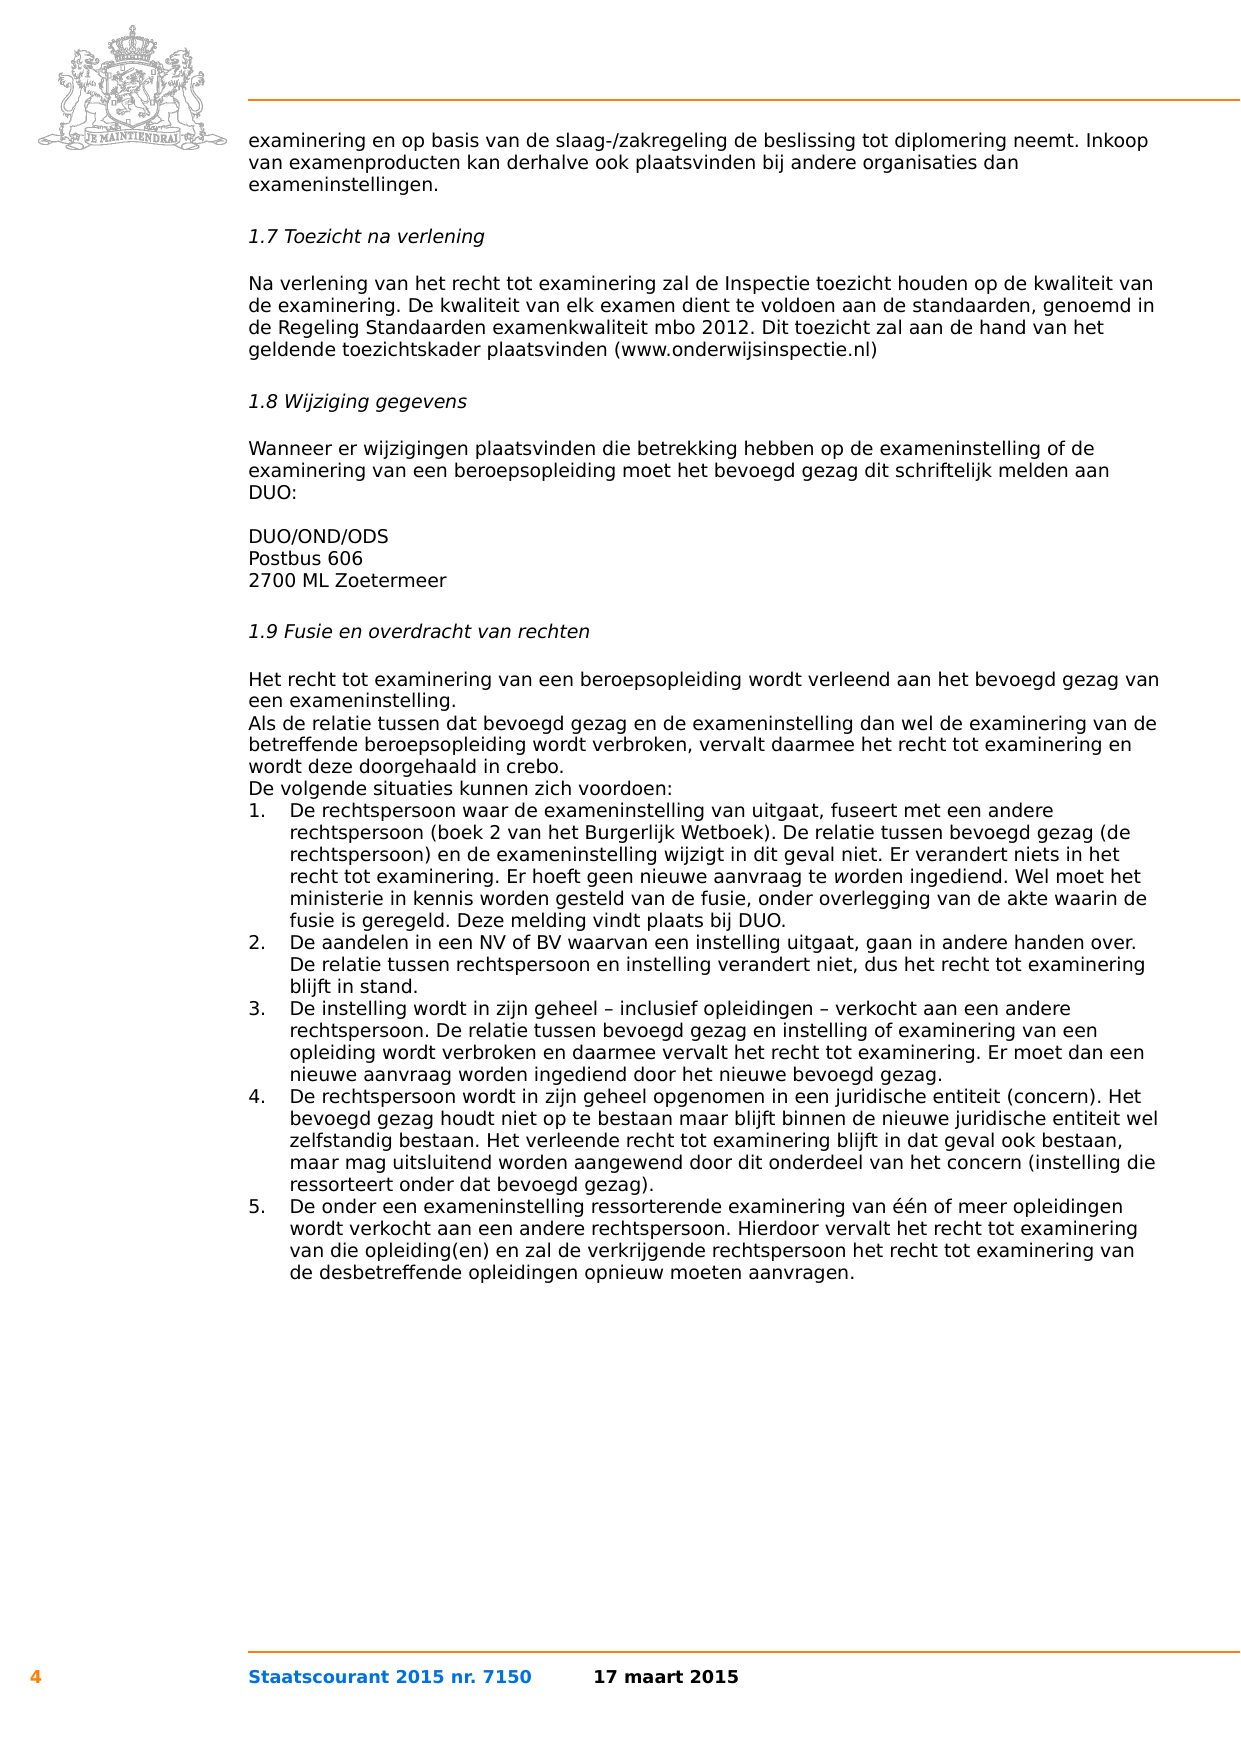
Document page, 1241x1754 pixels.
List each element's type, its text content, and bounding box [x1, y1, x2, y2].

subtitle 1.7 Toezicht na verlening [248, 226, 1163, 248]
text 2700 ML Zoetermeer [248, 569, 1163, 591]
text 3. De instelling wordt in zijn geheel – inclusief opleidingen – verkocht aan een andere rechtspersoon. De relatie tussen bevoegd gezag en instelling of examinering van een opleiding wordt verbroken en daarmee vervalt het recht tot examinering. Er moet dan een nieuwe aanvraag worden ingediend door het nieuwe bevoegd gezag. [248, 998, 1163, 1086]
text 1. De rechtspersoon waar de exameninstelling van uitgaat, fuseert met een andere rechtspersoon (boek 2 van het Burgerlijk Wetboek). De relatie tussen bevoegd gezag (de rechtspersoon) en de exameninstelling wijzigt in dit geval niet. Er verandert niets in het recht tot examinering. Er hoeft geen nieuwe aanvraag te worden ingediend. Wel moet het ministerie in kennis worden gesteld van de fusie, onder overlegging van de akte waarin de fusie is geregeld. Deze melding vindt plaats bij DUO. [248, 800, 1163, 932]
subtitle 1.8 Wijziging gegevens [248, 391, 1163, 413]
text De volgende situaties kunnen zich voordoen: [248, 778, 1163, 800]
text DUO/OND/ODS [248, 526, 1163, 547]
text 2. De aandelen in een NV of BV waarvan een instelling uitgaat, gaan in andere handen over. De relatie tussen rechtspersoon en instelling verandert niet, dus het recht tot examinering blijft in stand. [248, 932, 1163, 998]
text Postbus 606 [248, 547, 1163, 569]
subtitle 1.9 Fusie en overdracht van rechten [248, 621, 1163, 643]
text Als de relatie tussen dat bevoegd gezag en de exameninstelling dan wel de examinering van de betreffende beroepsopleiding wordt verbroken, vervalt daarmee het recht tot examinering en wordt deze doorgehaald in crebo. [248, 712, 1163, 778]
text 5. De onder een exameninstelling ressorterende examinering van één of meer opleidingen wordt verkocht aan een andere rechtspersoon. Hierdoor vervalt het recht tot examinering van die opleiding(en) en zal de verkrijgende rechtspersoon het recht tot examinering van de desbetreffende opleidingen opnieuw moeten aanvragen. [248, 1196, 1163, 1284]
text examinering en op basis van de slaag-/zakregeling de beslissing tot diplomering neemt. Inkoop van examenproducten kan derhalve ook plaatsvinden bij andere organisaties dan exameninstellingen. [248, 130, 1163, 196]
text Het recht tot examinering van een beroepsopleiding wordt verleend aan het bevoegd gezag van een exameninstelling. [248, 668, 1163, 712]
text Wanneer er wijzigingen plaatsvinden die betrekking hebben op de exameninstelling of de examinering van een beroepsopleiding moet het bevoegd gezag dit schriftelijk melden aan DUO: [248, 438, 1163, 504]
text 4. De rechtspersoon wordt in zijn geheel opgenomen in een juridische entiteit (concern). Het bevoegd gezag houdt niet op te bestaan maar blijft binnen de nieuwe juridische entiteit wel zelfstandig bestaan. Het verleende recht tot examinering blijft in dat geval ook bestaan, maar mag uitsluitend worden aangewend door dit onderdeel van het concern (instelling die ressorteert onder dat bevoegd gezag). [248, 1086, 1163, 1196]
text Na verlening van het recht tot examinering zal de Inspectie toezicht houden op de kwaliteit van de examinering. De kwaliteit van elk examen dient te voldoen aan de standaarden, genoemd in de Regeling Standaarden examenkwaliteit mbo 2012. Dit toezicht zal aan de hand van het geldende toezichtskader plaatsvinden (www.onderwijsinspectie.nl) [248, 273, 1163, 361]
picture [38, 25, 227, 150]
